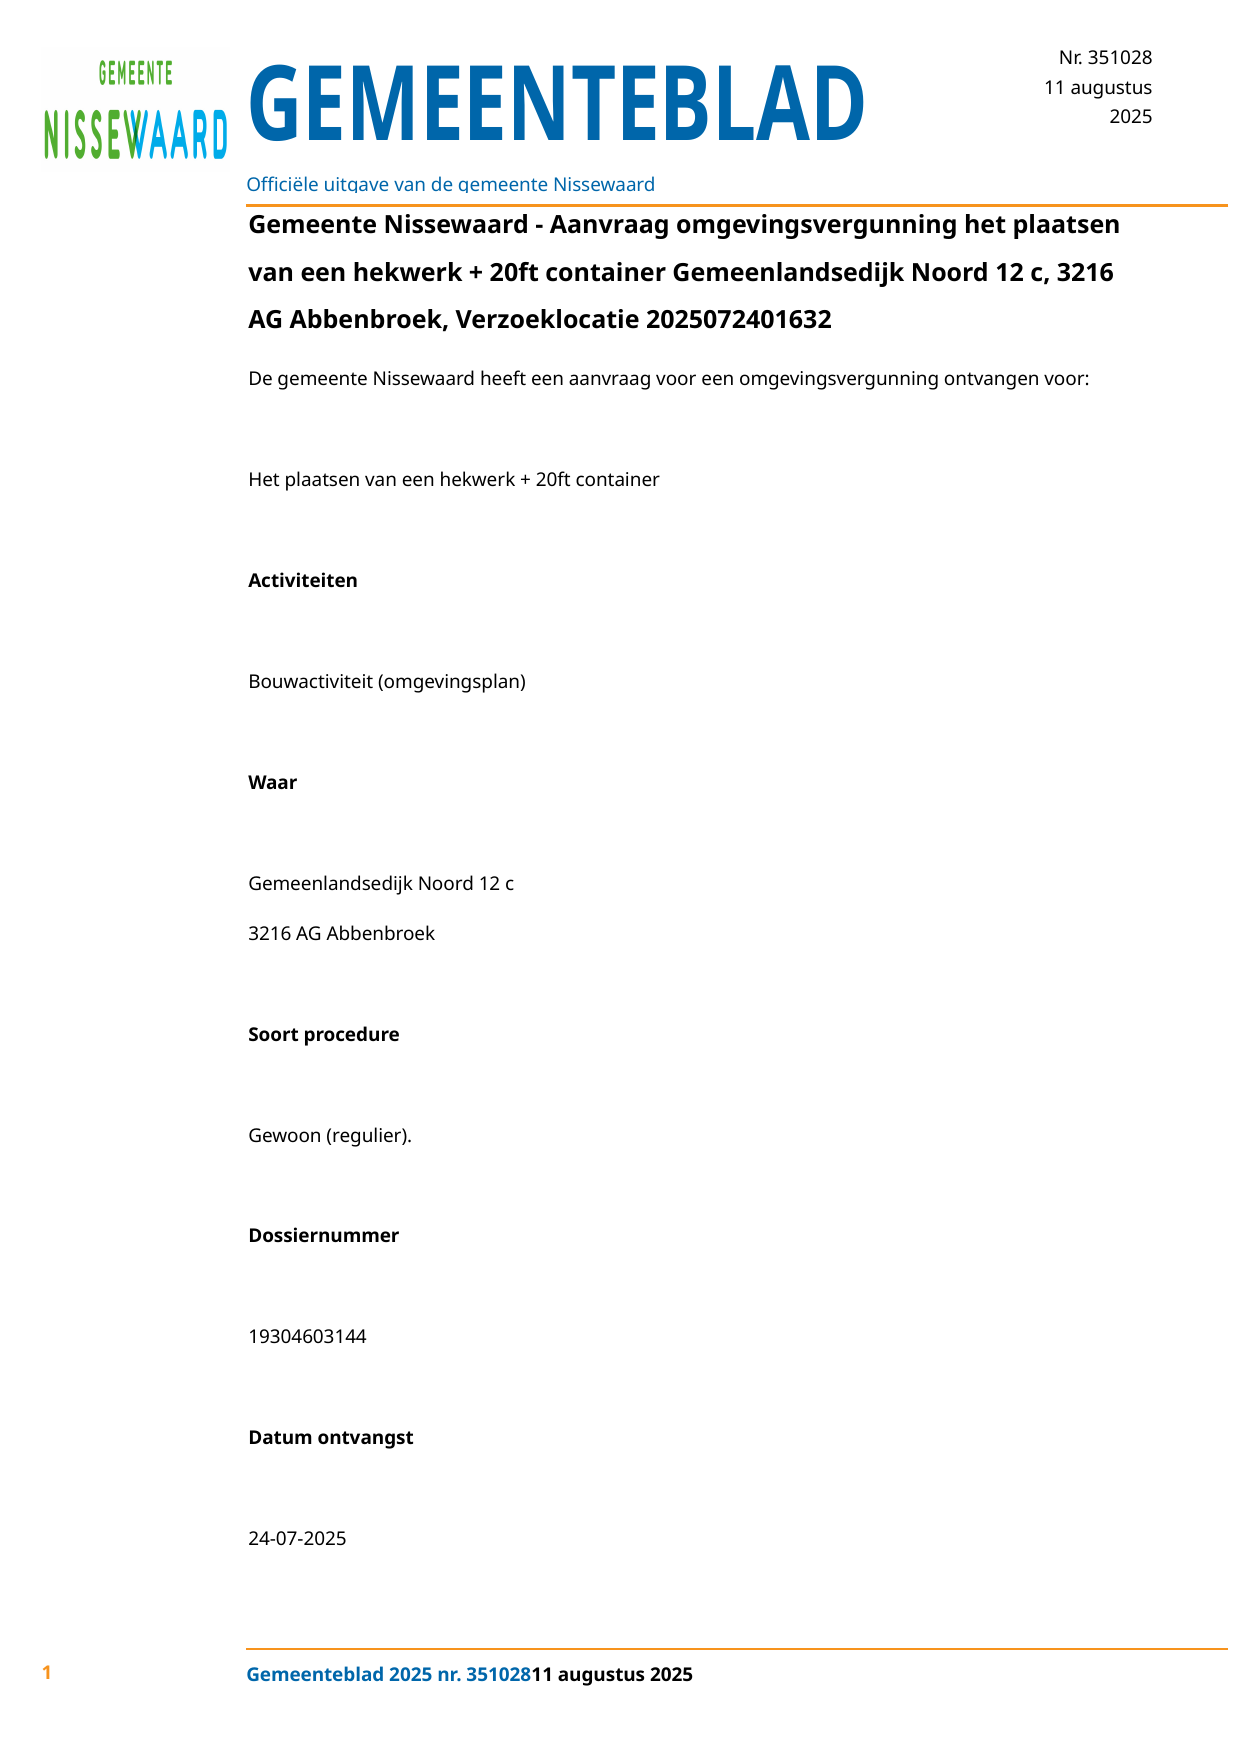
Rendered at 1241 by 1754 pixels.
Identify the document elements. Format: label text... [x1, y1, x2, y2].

text Gewoon (regulier). [248, 1122, 1152, 1147]
text Activiteiten [248, 567, 1152, 593]
text Bouwactiviteit (omgevingsplan) [248, 668, 1152, 694]
text Gemeente Nissewaard - Aanvraag omgevingsvergunning het plaatsen van een hekwerk + 20ft container Gemeenlandsedijk Noord 12 c, 3216 AG Abbenbroek, Verzoeklocatie 2025072401632 [248, 207, 1152, 336]
text Dossiernummer [248, 1223, 1152, 1248]
text Gemeenlandsedijk Noord 12 c [248, 870, 1152, 895]
text 19304603144 [248, 1323, 1152, 1349]
text 3216 AG Abbenbroek [248, 920, 1152, 946]
text De gemeente Nissewaard heeft een aanvraag voor een omgevingsvergunning ontvangen voor: [248, 366, 1152, 391]
text 24-07-2025 [248, 1525, 1152, 1551]
picture [41, 47, 231, 172]
text Waar [248, 769, 1152, 794]
text Soort procedure [248, 1021, 1152, 1047]
text Het plaatsen van een hekwerk + 20ft container [248, 466, 1152, 492]
text Datum ontvangst [248, 1424, 1152, 1450]
